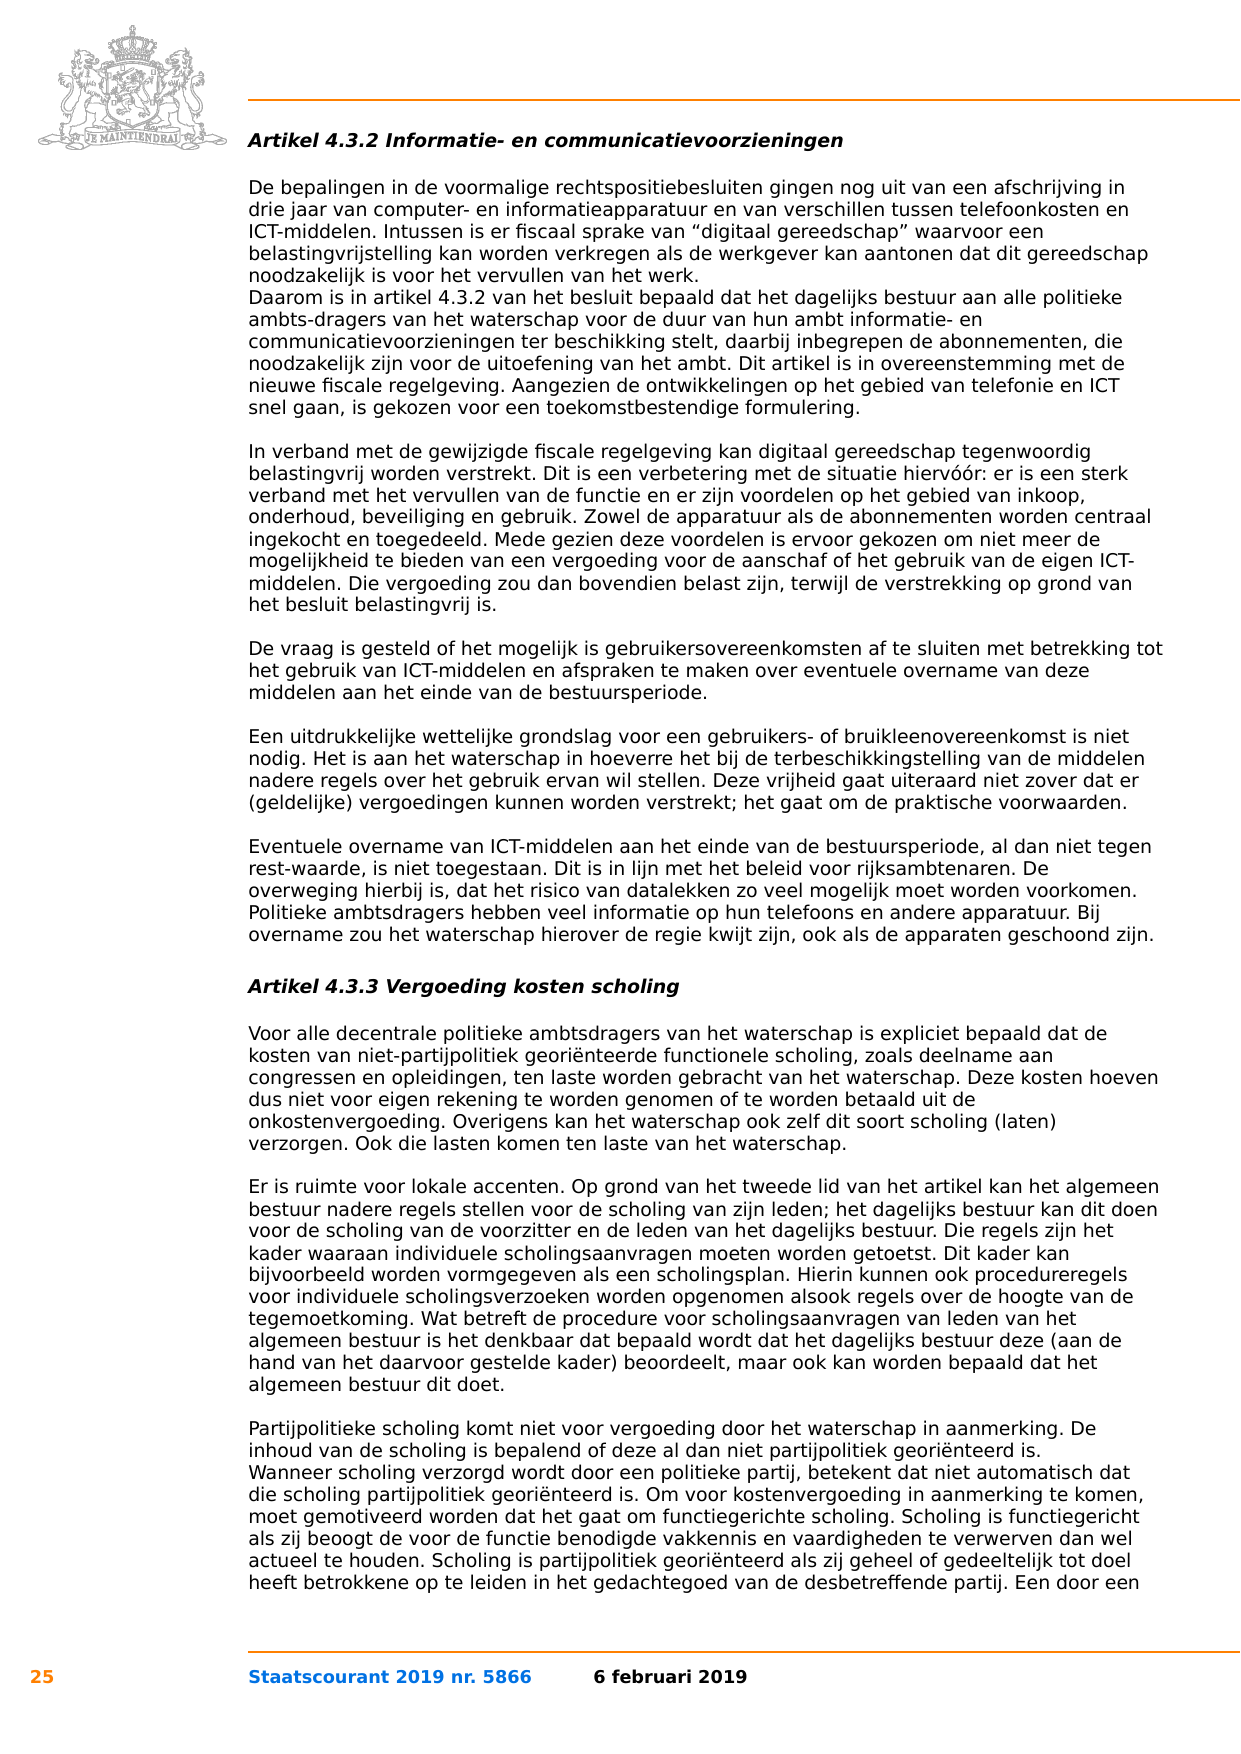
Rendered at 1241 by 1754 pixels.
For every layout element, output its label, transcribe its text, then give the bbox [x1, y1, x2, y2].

text Wanneer scholing verzorgd wordt door een politieke partij, betekent dat niet automatisch dat die scholing partijpolitiek georiënteerd is. Om voor kostenvergoeding in aanmerking te komen, moet gemotiveerd worden dat het gaat om functiegerichte scholing. Scholing is functiegericht als zij beoogt de voor de functie benodigde vakkennis en vaardigheden te verwerven dan wel actueel te houden. Scholing is partijpolitiek georiënteerd als zij geheel of gedeeltelijk tot doel heeft betrokkene op te leiden in het gedachtegoed van de desbetreffende partij. Een door een [248, 1462, 1163, 1594]
text Er is ruimte voor lokale accenten. Op grond van het tweede lid van het artikel kan het algemeen bestuur nadere regels stellen voor de scholing van zijn leden; het dagelijks bestuur kan dit doen voor de scholing van de voorzitter en de leden van het dagelijks bestuur. Die regels zijn het kader waaraan individuele scholingsaanvragen moeten worden getoetst. Dit kader kan bijvoorbeeld worden vormgegeven als een scholingsplan. Hierin kunnen ook procedureregels voor individuele scholingsverzoeken worden opgenomen alsook regels over de hoogte van de tegemoetkoming. Wat betreft de procedure voor scholingsaanvragen van leden van het algemeen bestuur is het denkbaar dat bepaald wordt dat het dagelijks bestuur deze (aan de hand van het daarvoor gestelde kader) beoordeelt, maar ook kan worden bepaald dat het algemeen bestuur dit doet. [248, 1176, 1163, 1396]
text De vraag is gesteld of het mogelijk is gebruikersovereenkomsten af te sluiten met betrekking tot het gebruik van ICT-middelen en afspraken te maken over eventuele overname van deze middelen aan het einde van de bestuursperiode. [248, 638, 1163, 704]
text In verband met de gewijzigde fiscale regelgeving kan digitaal gereedschap tegenwoordig belastingvrij worden verstrekt. Dit is een verbetering met de situatie hiervóór: er is een sterk verband met het vervullen van de functie en er zijn voordelen op het gebied van inkoop, onderhoud, beveiliging en gebruik. Zowel de apparatuur als de abonnementen worden centraal ingekocht en toegedeeld. Mede gezien deze voordelen is ervoor gekozen om niet meer de mogelijkheid te bieden van een vergoeding voor de aanschaf of het gebruik van de eigen ICT-middelen. Die vergoeding zou dan bovendien belast zijn, terwijl de verstrekking op grond van het besluit belastingvrij is. [248, 441, 1163, 616]
picture [38, 25, 227, 150]
text Daarom is in artikel 4.3.2 van het besluit bepaald dat het dagelijks bestuur aan alle politieke ambts-dragers van het waterschap voor de duur van hun ambt informatie- en communicatievoorzieningen ter beschikking stelt, daarbij inbegrepen de abonnementen, die noodzakelijk zijn voor de uitoefening van het ambt. Dit artikel is in overeenstemming met de nieuwe fiscale regelgeving. Aangezien de ontwikkelingen op het gebied van telefonie en ICT snel gaan, is gekozen voor een toekomstbestendige formulering. [248, 287, 1163, 419]
text Voor alle decentrale politieke ambtsdragers van het waterschap is expliciet bepaald dat de kosten van niet-partijpolitiek georiënteerde functionele scholing, zoals deelname aan congressen en opleidingen, ten laste worden gebracht van het waterschap. Deze kosten hoeven dus niet voor eigen rekening te worden genomen of te worden betaald uit de onkostenvergoeding. Overigens kan het waterschap ook zelf dit soort scholing (laten) verzorgen. Ook die lasten komen ten laste van het waterschap. [248, 1023, 1163, 1154]
text Partijpolitieke scholing komt niet voor vergoeding door het waterschap in aanmerking. De inhoud van de scholing is bepalend of deze al dan niet partijpolitiek georiënteerd is. [248, 1418, 1163, 1462]
subtitle Artikel 4.3.3 Vergoeding kosten scholing [248, 976, 1163, 998]
text De bepalingen in de voormalige rechtspositiebesluiten gingen nog uit van een afschrijving in drie jaar van computer- en informatieapparatuur en van verschillen tussen telefoonkosten en ICT-middelen. Intussen is er fiscaal sprake van “digitaal gereedschap” waarvoor een belastingvrijstelling kan worden verkregen als de werkgever kan aantonen dat dit gereedschap noodzakelijk is voor het vervullen van het werk. [248, 177, 1163, 287]
subtitle Artikel 4.3.2 Informatie- en communicatievoorzieningen [248, 130, 1163, 152]
text Een uitdrukkelijke wettelijke grondslag voor een gebruikers- of bruikleenovereenkomst is niet nodig. Het is aan het waterschap in hoeverre het bij de terbeschikkingstelling van de middelen nadere regels over het gebruik ervan wil stellen. Deze vrijheid gaat uiteraard niet zover dat er (geldelijke) vergoedingen kunnen worden verstrekt; het gaat om de praktische voorwaarden. [248, 726, 1163, 814]
text Eventuele overname van ICT-middelen aan het einde van de bestuursperiode, al dan niet tegen rest-waarde, is niet toegestaan. Dit is in lijn met het beleid voor rijksambtenaren. De overweging hierbij is, dat het risico van datalekken zo veel mogelijk moet worden voorkomen. Politieke ambtsdragers hebben veel informatie op hun telefoons en andere apparatuur. Bij overname zou het waterschap hierover de regie kwijt zijn, ook als de apparaten geschoond zijn. [248, 836, 1163, 946]
